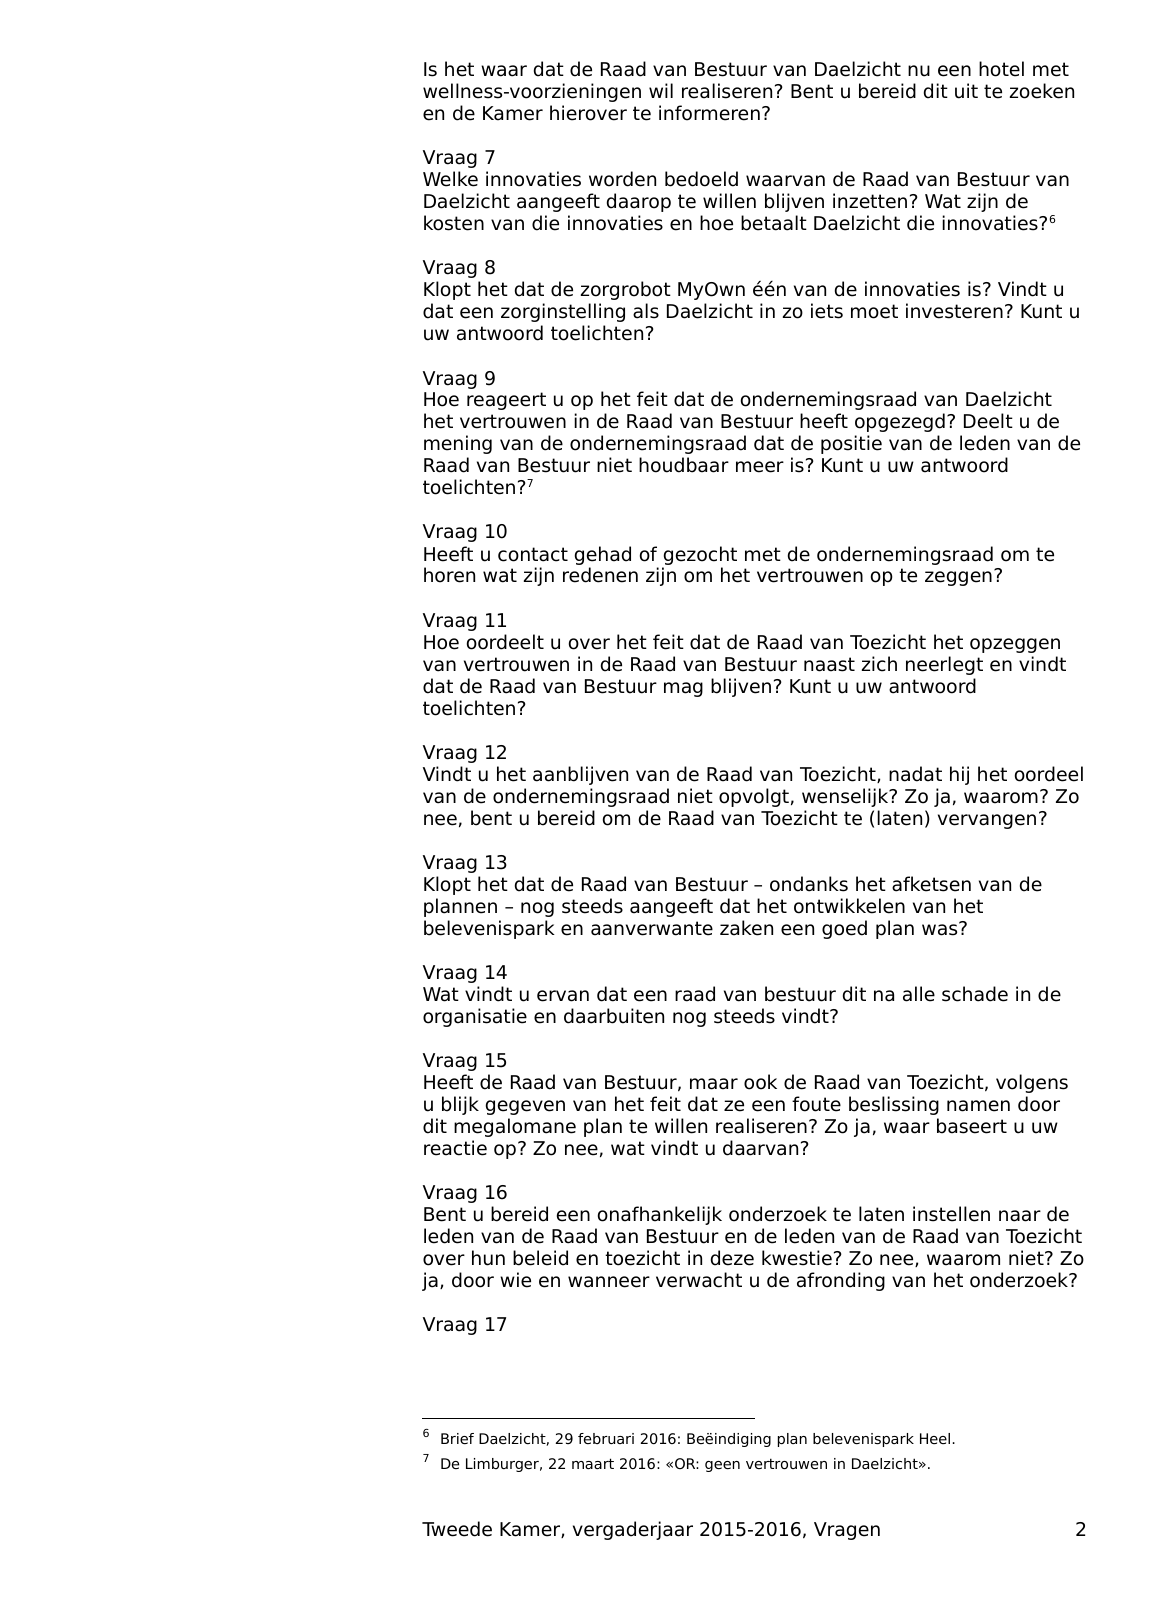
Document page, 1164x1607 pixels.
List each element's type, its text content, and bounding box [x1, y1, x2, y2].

text Vraag 14 [422, 962, 1087, 984]
text Welke innovaties worden bedoeld waarvan de Raad van Bestuur van Daelzicht aangeeft daarop te willen blijven inzetten? Wat zijn de kosten van die innovaties en hoe betaalt Daelzicht die innovaties? [422, 169, 1087, 235]
text Vraag 13 [422, 852, 1087, 874]
text Vindt u het aanblijven van de Raad van Toezicht, nadat hij het oordeel van de ondernemingsraad niet opvolgt, wenselijk? Zo ja, waarom? Zo nee, bent u bereid om de Raad van Toezicht te (laten) vervangen? [422, 764, 1087, 829]
text Is het waar dat de Raad van Bestuur van Daelzicht nu een hotel met wellness-voorzieningen wil realiseren? Bent u bereid dit uit te zoeken en de Kamer hierover te informeren? [422, 59, 1087, 125]
text Klopt het dat de Raad van Bestuur – ondanks het afketsen van de plannen – nog steeds aangeeft dat het ontwikkelen van het belevenispark en aanverwante zaken een goed plan was? [422, 874, 1087, 940]
text Vraag 15 [422, 1050, 1087, 1072]
text Heeft de Raad van Bestuur, maar ook de Raad van Toezicht, volgens u blijk gegeven van het feit dat ze een foute beslissing namen door dit megalomane plan te willen realiseren? Zo ja, waar baseert u uw reactie op? Zo nee, wat vindt u daarvan? [422, 1072, 1087, 1160]
text Bent u bereid een onafhankelijk onderzoek te laten instellen naar de leden van de Raad van Bestuur en de leden van de Raad van Toezicht over hun beleid en toezicht in deze kwestie? Zo nee, waarom niet? Zo ja, door wie en wanneer verwacht u de afronding van het onderzoek? [422, 1204, 1087, 1292]
text Vraag 8 [422, 257, 1087, 279]
text Vraag 17 [422, 1314, 1087, 1336]
text Vraag 9 [422, 367, 1087, 389]
text De Limburger, 22 maart 2016: «OR: geen vertrouwen in Daelzicht». [422, 1452, 1087, 1474]
text Vraag 12 [422, 742, 1087, 764]
text Vraag 10 [422, 521, 1087, 543]
text Vraag 16 [422, 1182, 1087, 1204]
text Brief Daelzicht, 29 februari 2016: Beëindiging plan belevenispark Heel. [422, 1427, 1087, 1449]
text Wat vindt u ervan dat een raad van bestuur dit na alle schade in de organisatie en daarbuiten nog steeds vindt? [422, 984, 1087, 1028]
text Vraag 7 [422, 147, 1087, 169]
text Vraag 11 [422, 609, 1087, 632]
text Hoe reageert u op het feit dat de ondernemingsraad van Daelzicht het vertrouwen in de Raad van Bestuur heeft opgezegd? Deelt u de mening van de ondernemingsraad dat de positie van de leden van de Raad van Bestuur niet houdbaar meer is? Kunt u uw antwoord toelichten? [422, 389, 1087, 499]
text Klopt het dat de zorgrobot MyOwn één van de innovaties is? Vindt u dat een zorginstelling als Daelzicht in zo iets moet investeren? Kunt u uw antwoord toelichten? [422, 279, 1087, 345]
text Hoe oordeelt u over het feit dat de Raad van Toezicht het opzeggen van vertrouwen in de Raad van Bestuur naast zich neerlegt en vindt dat de Raad van Bestuur mag blijven? Kunt u uw antwoord toelichten? [422, 632, 1087, 719]
text Heeft u contact gehad of gezocht met de ondernemingsraad om te horen wat zijn redenen zijn om het vertrouwen op te zeggen? [422, 543, 1087, 587]
